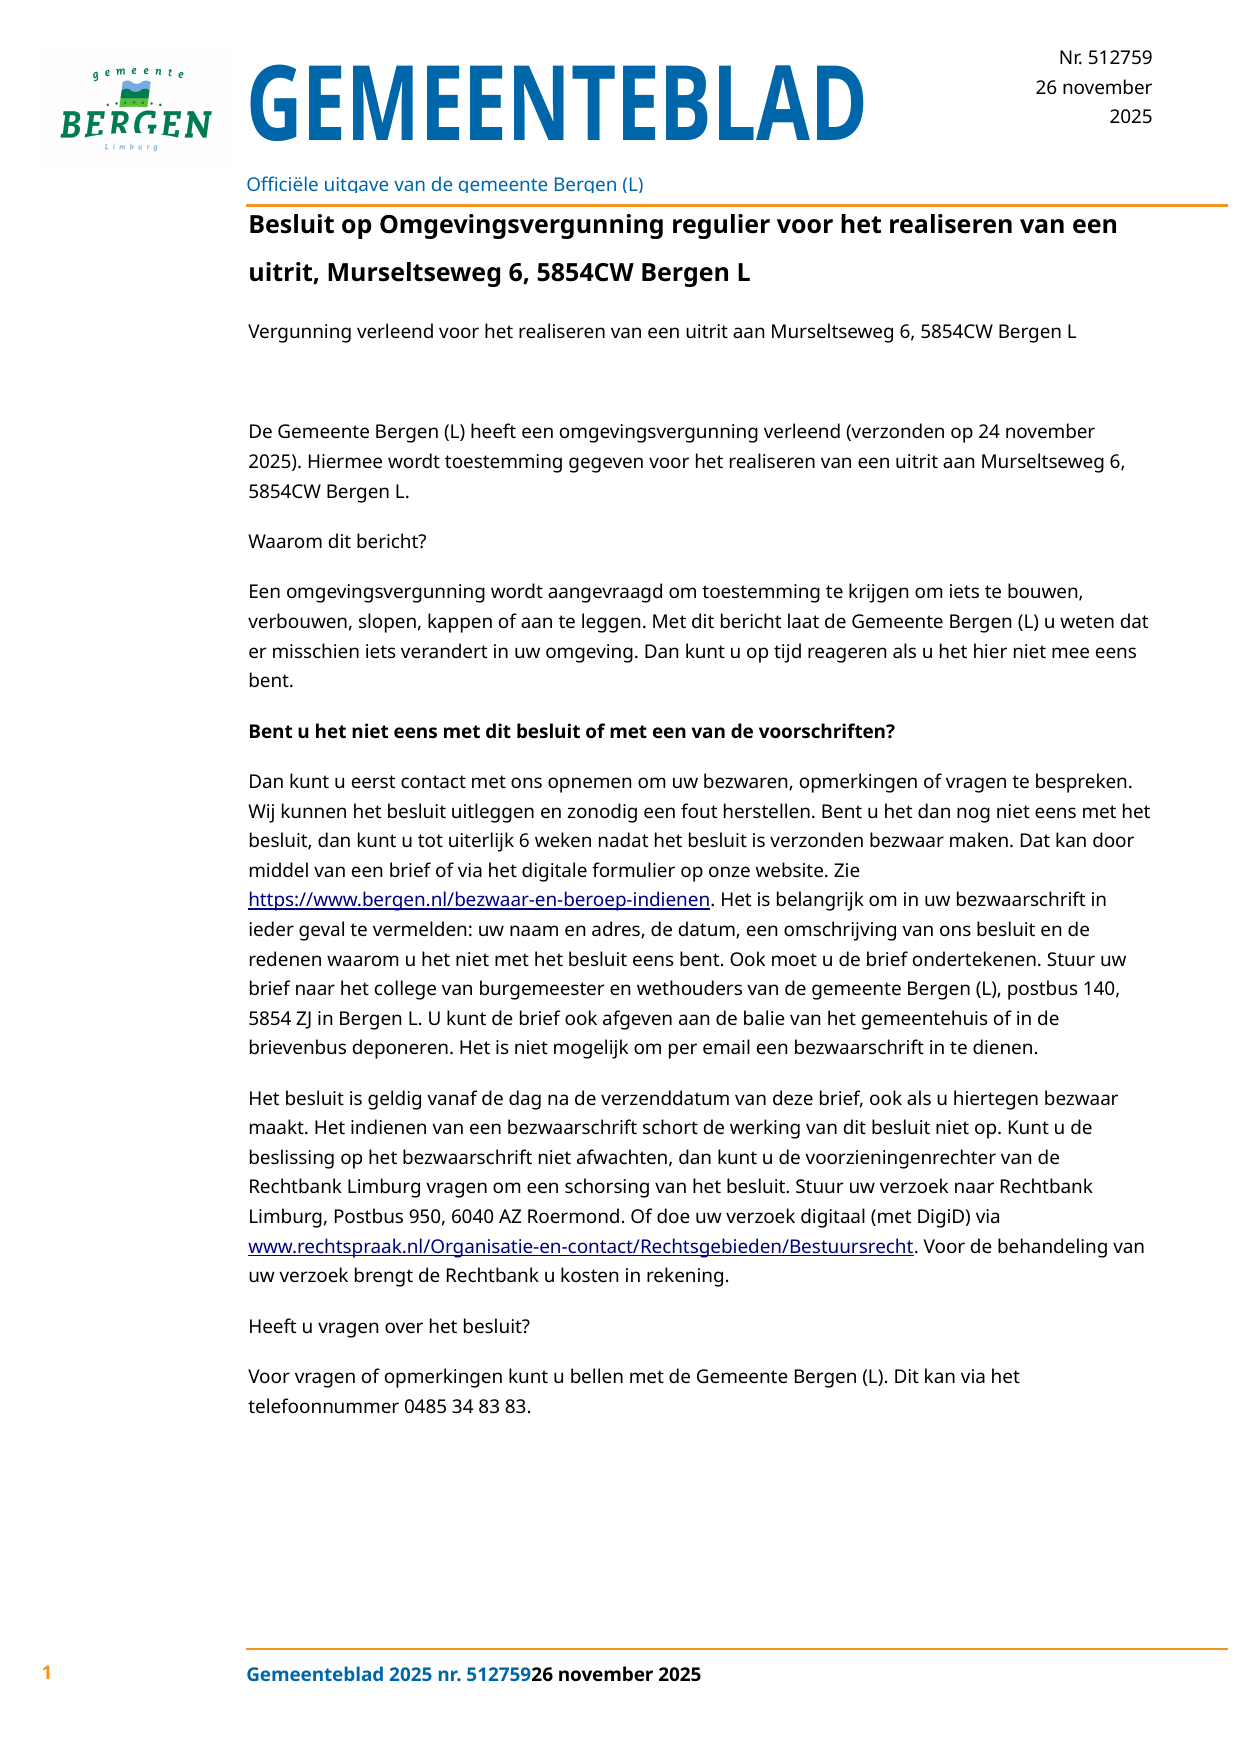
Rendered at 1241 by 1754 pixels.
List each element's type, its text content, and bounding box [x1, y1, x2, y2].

text Het besluit is geldig vanaf de dag na de verzenddatum van deze brief, ook als u hiertegen bezwaar maakt. Het indienen van een bezwaarschrift schort de werking van dit besluit niet op. Kunt u de beslissing op het bezwaarschrift niet afwachten, dan kunt u de voorzieningenrechter van de Rechtbank Limburg vragen om een schorsing van het besluit. Stuur uw verzoek naar Rechtbank Limburg, Postbus 950, 6040 AZ Roermond. Of doe uw verzoek digitaal (met DigiD) via www.rechtspraak.nl/Organisatie-en-contact/Rechtsgebieden/Bestuursrecht. Voor de behandeling van uw verzoek brengt de Rechtbank u kosten in rekening. [248, 1085, 1152, 1288]
text Waarom dit bericht? [248, 528, 1152, 554]
text Bent u het niet eens met dit besluit of met een van de voorschriften? [248, 718, 1152, 744]
text De Gemeente Bergen (L) heeft een omgevingsvergunning verleend (verzonden op 24 november 2025). Hiermee wordt toestemming gegeven voor het realiseren van een uitrit aan Murseltseweg 6, 5854CW Bergen L. [248, 419, 1152, 504]
text Een omgevingsvergunning wordt aangevraagd om toestemming te krijgen om iets te bouwen, verbouwen, slopen, kappen of aan te leggen. Met dit bericht laat de Gemeente Bergen (L) u weten dat er misschien iets verandert in uw omgeving. Dan kunt u op tijd reageren als u het hier niet mee eens bent. [248, 579, 1152, 693]
text Voor vragen of opmerkingen kunt u bellen met de Gemeente Bergen (L). Dit kan via het telefoonnummer 0485 34 83 83. [248, 1363, 1152, 1419]
text Besluit op Omgevingsvergunning regulier voor het realiseren van een uitrit, Murseltseweg 6, 5854CW Bergen L [248, 207, 1152, 288]
text Vergunning verleend voor het realiseren van een uitrit aan Murseltseweg 6, 5854CW Bergen L [248, 318, 1152, 344]
text Dan kunt u eerst contact met ons opnemen om uw bezwaren, opmerkingen of vragen te bespreken. Wij kunnen het besluit uitleggen en zonodig een fout herstellen. Bent u het dan nog niet eens met het besluit, dan kunt u tot uiterlijk 6 weken nadat het besluit is verzonden bezwaar maken. Dat kan door middel van een brief of via het digitale formulier op onze website. Zie https://www.bergen.nl/bezwaar-en-beroep-indienen. Het is belangrijk om in uw bezwaarschrift in ieder geval te vermelden: uw naam en adres, de datum, een omschrijving van ons besluit en de redenen waarom u het niet met het besluit eens bent. Ook moet u de brief ondertekenen. Stuur uw brief naar het college van burgemeester en wethouders van de gemeente Bergen (L), postbus 140, 5854 ZJ in Bergen L. U kunt de brief ook afgeven aan de balie van het gemeentehuis of in de brievenbus deponeren. Het is niet mogelijk om per email een bezwaarschrift in te dienen. [248, 768, 1152, 1060]
picture [41, 47, 231, 172]
text Heeft u vragen over het besluit? [248, 1313, 1152, 1339]
